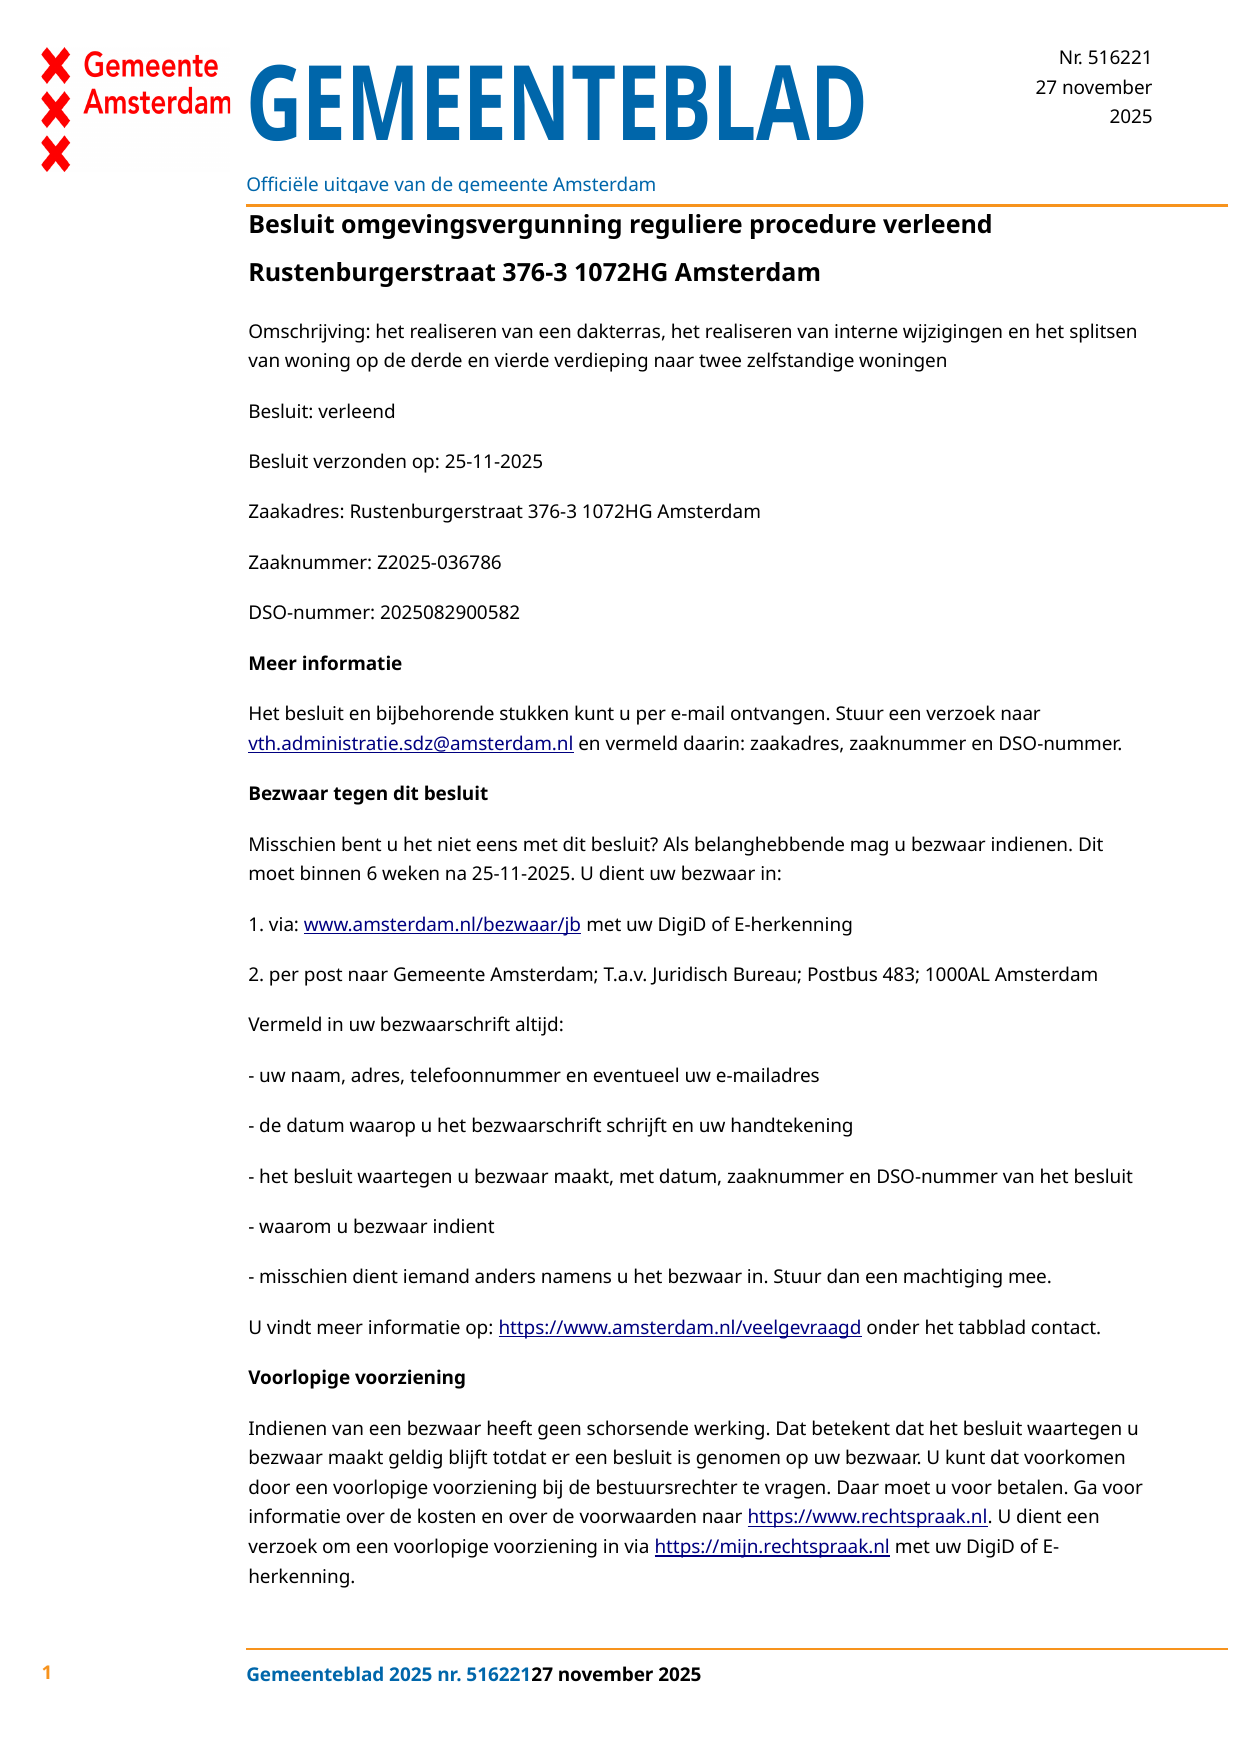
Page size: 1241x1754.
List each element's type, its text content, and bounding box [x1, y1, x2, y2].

text 2. per post naar Gemeente Amsterdam; T.a.v. Juridisch Bureau; Postbus 483; 1000AL Amsterdam [248, 961, 1152, 987]
text Bezwaar tegen dit besluit [248, 780, 1152, 806]
text Omschrijving: het realiseren van een dakterras, het realiseren van interne wijzigingen en het splitsen van woning op de derde en vierde verdieping naar twee zelfstandige woningen [248, 318, 1152, 373]
text Vermeld in uw bezwaarschrift altijd: [248, 1012, 1152, 1037]
text Voorlopige voorziening [248, 1364, 1152, 1390]
text Indienen van een bezwaar heeft geen schorsende werking. Dat betekent dat het besluit waartegen u bezwaar maakt geldig blijft totdat er een besluit is genomen op uw bezwaar. U kunt dat voorkomen door een voorlopige voorziening bij de bestuursrechter te vragen. Daar moet u voor betalen. Ga voor informatie over de kosten en over de voorwaarden naar https://www.rechtspraak.nl. U dient een verzoek om een voorlopige voorziening in via https://mijn.rechtspraak.nl met uw DigiD of E-herkenning. [248, 1415, 1152, 1589]
text Zaakadres: Rustenburgerstraat 376-3 1072HG Amsterdam [248, 499, 1152, 524]
text Zaaknummer: Z2025-036786 [248, 549, 1152, 575]
text Besluit verzonden op: 25-11-2025 [248, 448, 1152, 474]
picture [41, 47, 231, 172]
text DSO-nummer: 2025082900582 [248, 599, 1152, 625]
text - waarom u bezwaar indient [248, 1213, 1152, 1239]
text Besluit: verleend [248, 398, 1152, 424]
text - uw naam, adres, telefoonnummer en eventueel uw e-mailadres [248, 1062, 1152, 1088]
text U vindt meer informatie op: https://www.amsterdam.nl/veelgevraagd onder het tabblad contact. [248, 1314, 1152, 1340]
text - misschien dient iemand anders namens u het bezwaar in. Stuur dan een machtiging mee. [248, 1264, 1152, 1289]
text Het besluit en bijbehorende stukken kunt u per e-mail ontvangen. Stuur een verzoek naar vth.administratie.sdz@amsterdam.nl en vermeld daarin: zaakadres, zaaknummer en DSO-nummer. [248, 700, 1152, 756]
text Misschien bent u het niet eens met dit besluit? Als belanghebbende mag u bezwaar indienen. Dit moet binnen 6 weken na 25-11-2025. U dient uw bezwaar in: [248, 831, 1152, 886]
text - de datum waarop u het bezwaarschrift schrijft en uw handtekening [248, 1112, 1152, 1138]
text Besluit omgevingsvergunning reguliere procedure verleend Rustenburgerstraat 376-3 1072HG Amsterdam [248, 207, 1152, 288]
text - het besluit waartegen u bezwaar maakt, met datum, zaaknummer en DSO-nummer van het besluit [248, 1163, 1152, 1189]
text 1. via: www.amsterdam.nl/bezwaar/jb met uw DigiD of E-herkenning [248, 911, 1152, 937]
text Meer informatie [248, 650, 1152, 676]
